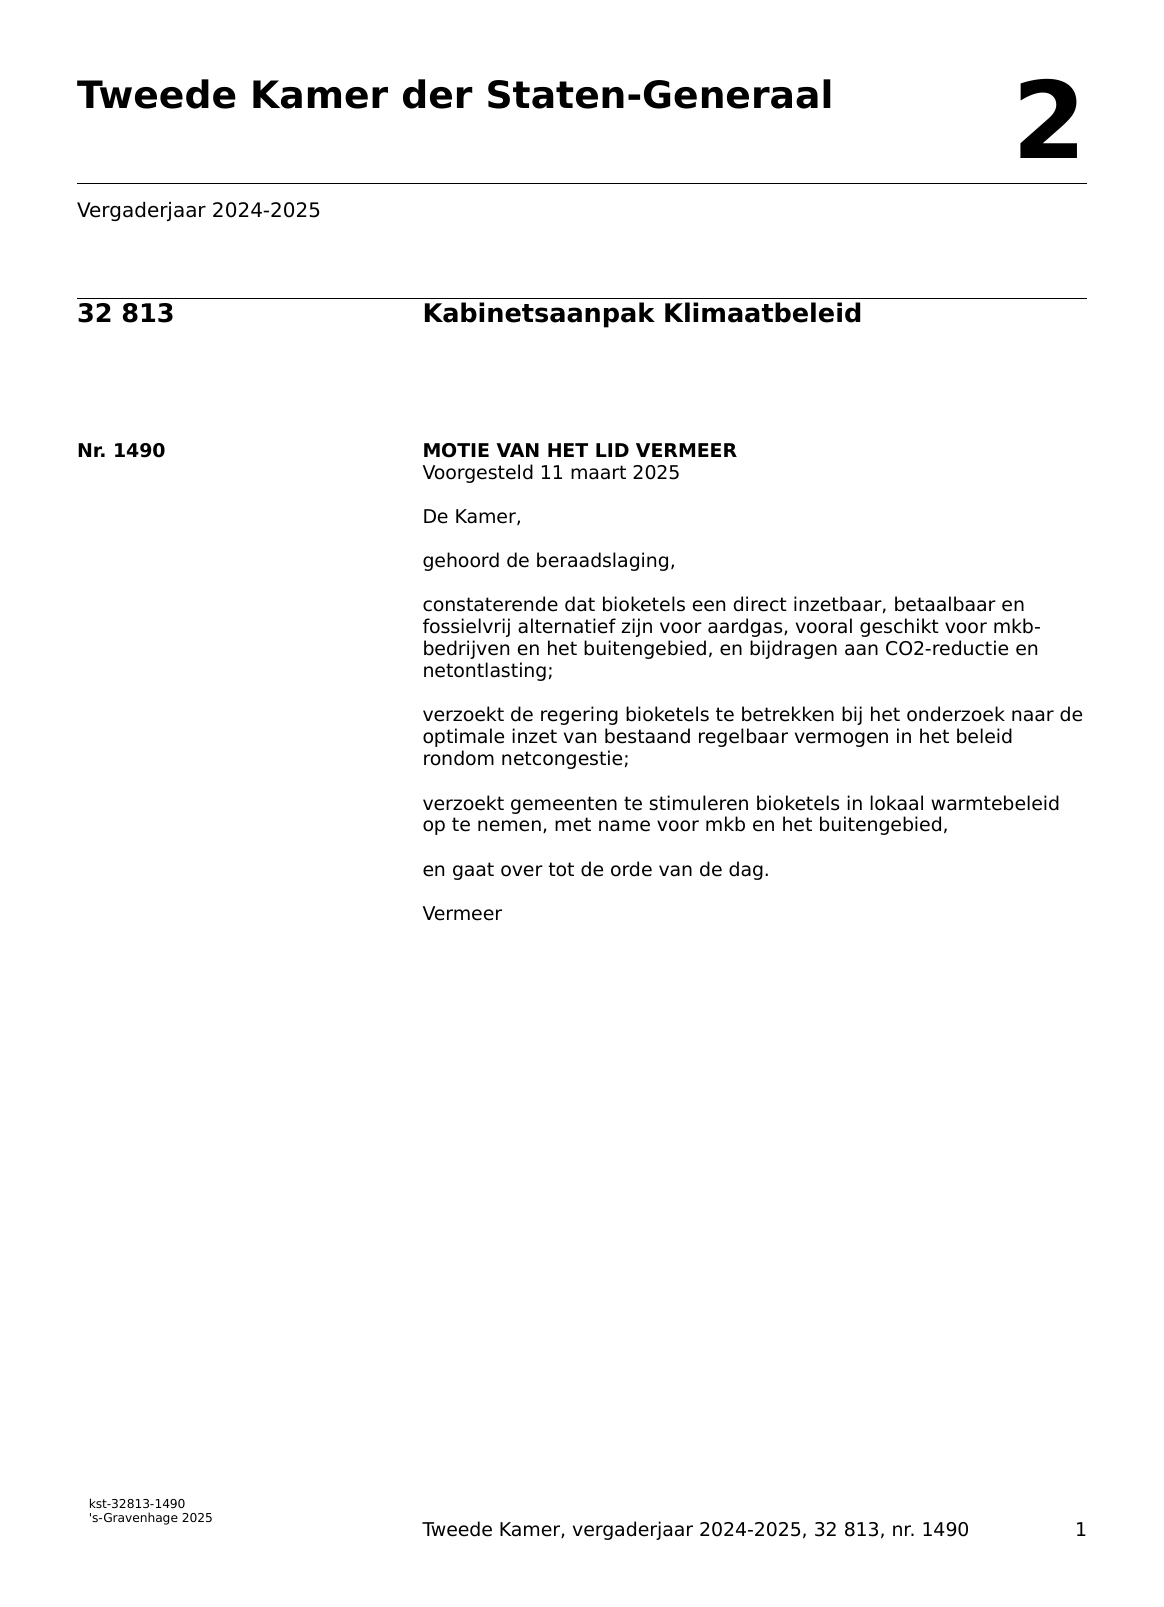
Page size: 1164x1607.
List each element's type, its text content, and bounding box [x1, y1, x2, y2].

table_header 2 [886, 59, 1087, 183]
text en gaat over tot de orde van de dag. [422, 858, 1087, 881]
table_cell Vergaderjaar 2024-2025 [77, 184, 1087, 298]
text kst-32813-1490 [88, 1497, 323, 1511]
text verzoekt gemeenten te stimuleren bioketels in lokaal warmtebeleid op te nemen, met name voor mkb en het buitengebied, [422, 792, 1087, 836]
text 's-Gravenhage 2025 [88, 1511, 323, 1525]
table_header Tweede Kamer der Staten-Generaal [77, 59, 886, 183]
text verzoekt de regering bioketels te betrekken bij het onderzoek naar de optimale inzet van bestaand regelbaar vermogen in het beleid rondom netcongestie; [422, 704, 1087, 770]
subtitle Nr. 1490 MOTIE VAN HET LID VERMEER [77, 440, 1087, 462]
text Voorgesteld 11 maart 2025 [422, 462, 1087, 484]
text De Kamer, [422, 506, 1087, 528]
subtitle 32 813 Kabinetsaanpak Klimaatbeleid [77, 299, 1087, 329]
text constaterende dat bioketels een direct inzetbaar, betaalbaar en fossielvrij alternatief zijn voor aardgas, vooral geschikt voor mkb-bedrijven en het buitengebied, en bijdragen aan CO2-reductie en netontlasting; [422, 594, 1087, 682]
text Vermeer [422, 903, 1087, 925]
text gehoord de beraadslaging, [422, 550, 1087, 572]
